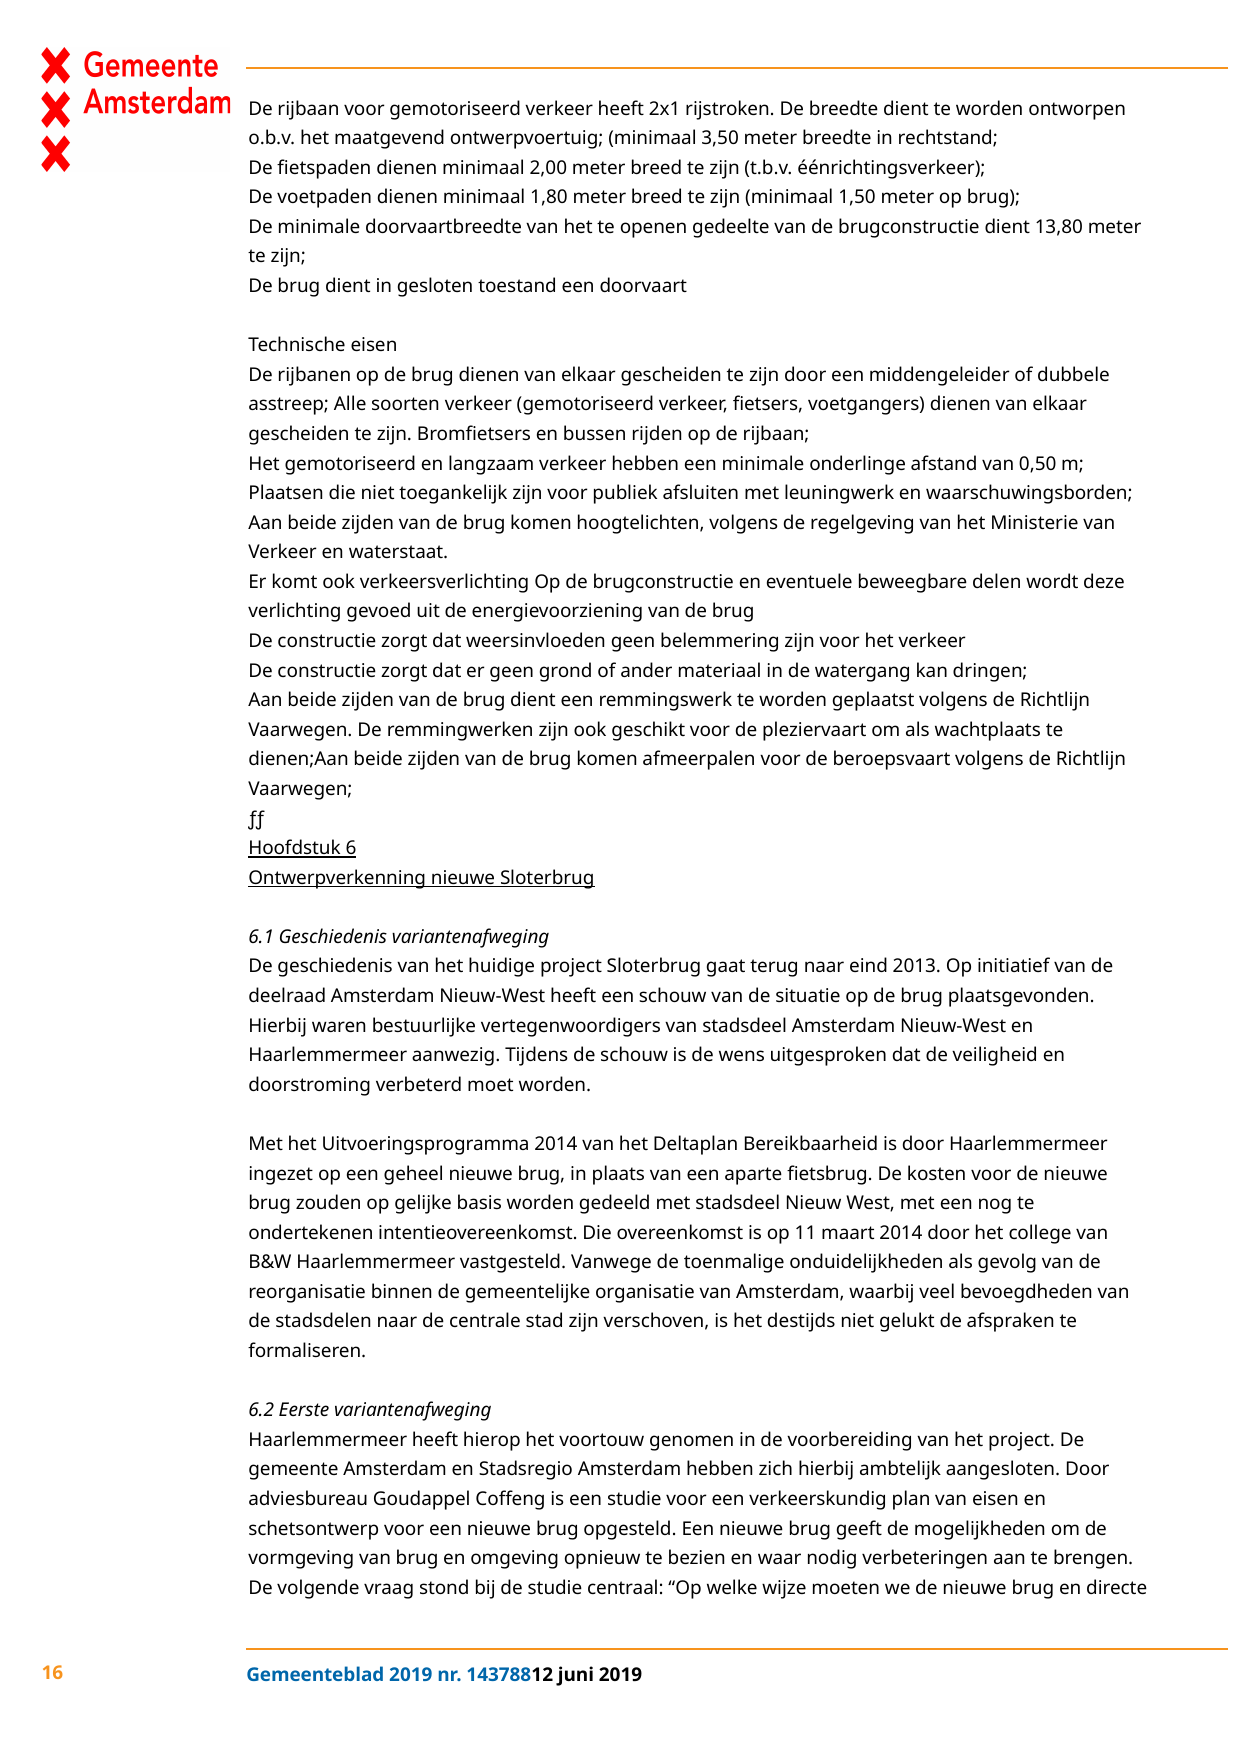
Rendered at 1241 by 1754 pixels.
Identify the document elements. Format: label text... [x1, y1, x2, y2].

text De rijbanen op de brug dienen van elkaar gescheiden te zijn door een middengeleider of dubbele asstreep; Alle soorten verkeer (gemotoriseerd verkeer, fietsers, voetgangers) dienen van elkaar gescheiden te zijn. Bromfietsers en bussen rijden op de rijbaan; [248, 361, 1152, 446]
text De constructie zorgt dat weersinvloeden geen belemmering zijn voor het verkeer [248, 627, 1152, 653]
text ƒƒ [248, 805, 1152, 831]
text Hoofdstuk 6 [248, 834, 1152, 860]
text Aan beide zijden van de brug komen hoogtelichten, volgens de regelgeving van het Ministerie van Verkeer en waterstaat. [248, 509, 1152, 564]
text De voetpaden dienen minimaal 1,80 meter breed te zijn (minimaal 1,50 meter op brug); [248, 183, 1152, 209]
text 6.2 Eerste variantenafweging [248, 1396, 1152, 1422]
text Er komt ook verkeersverlichting Op de brugconstructie en eventuele beweegbare delen wordt deze verlichting gevoed uit de energievoorziening van de brug [248, 568, 1152, 623]
text De geschiedenis van het huidige project Sloterbrug gaat terug naar eind 2013. Op initiatief van de deelraad Amsterdam Nieuw-West heeft een schouw van de situatie op de brug plaatsgevonden. Hierbij waren bestuurlijke vertegenwoordigers van stadsdeel Amsterdam Nieuw-West en Haarlemmermeer aanwezig. Tijdens de schouw is de wens uitgesproken dat de veiligheid en doorstroming verbeterd moet worden. [248, 953, 1152, 1097]
text De brug dient in gesloten toestand een doorvaart [248, 272, 1152, 298]
text 6.1 Geschiedenis variantenafweging [248, 923, 1152, 949]
text Aan beide zijden van de brug dient een remmingswerk te worden geplaatst volgens de Richtlijn Vaarwegen. De remmingwerken zijn ook geschikt voor de pleziervaart om als wachtplaats te dienen;Aan beide zijden van de brug komen afmeerpalen voor de beroepsvaart volgens de Richtlijn Vaarwegen; [248, 686, 1152, 801]
text De fietspaden dienen minimaal 2,00 meter breed te zijn (t.b.v. éénrichtingsverkeer); [248, 154, 1152, 180]
text Technische eisen [248, 331, 1152, 357]
text Plaatsen die niet toegankelijk zijn voor publiek afsluiten met leuningwerk en waarschuwingsborden; [248, 479, 1152, 505]
picture [41, 47, 231, 172]
text Het gemotoriseerd en langzaam verkeer hebben een minimale onderlinge afstand van 0,50 m; [248, 450, 1152, 476]
text Ontwerpverkenning nieuwe Sloterbrug [248, 864, 1152, 890]
text Haarlemmermeer heeft hierop het voortouw genomen in de voorbereiding van het project. De gemeente Amsterdam en Stadsregio Amsterdam hebben zich hierbij ambtelijk aangesloten. Door adviesbureau Goudappel Coffeng is een studie voor een verkeerskundig plan van eisen en schetsontwerp voor een nieuwe brug opgesteld. Een nieuwe brug geeft de mogelijkheden om de vormgeving van brug en omgeving opnieuw te bezien en waar nodig verbeteringen aan te brengen. De volgende vraag stond bij de studie centraal: “Op welke wijze moeten we de nieuwe brug en directe [248, 1426, 1152, 1600]
text De rijbaan voor gemotoriseerd verkeer heeft 2x1 rijstroken. De breedte dient te worden ontworpen o.b.v. het maatgevend ontwerpvoertuig; (minimaal 3,50 meter breedte in rechtstand; [248, 95, 1152, 150]
text De minimale doorvaartbreedte van het te openen gedeelte van de brugconstructie dient 13,80 meter te zijn; [248, 213, 1152, 268]
text De constructie zorgt dat er geen grond of ander materiaal in de watergang kan dringen; [248, 657, 1152, 683]
text Met het Uitvoeringsprogramma 2014 van het Deltaplan Bereikbaarheid is door Haarlemmermeer ingezet op een geheel nieuwe brug, in plaats van een aparte fietsbrug. De kosten voor de nieuwe brug zouden op gelijke basis worden gedeeld met stadsdeel Nieuw West, met een nog te ondertekenen intentieovereenkomst. Die overeenkomst is op 11 maart 2014 door het college van B&W Haarlemmermeer vastgesteld. Vanwege de toenmalige onduidelijkheden als gevolg van de reorganisatie binnen de gemeentelijke organisatie van Amsterdam, waarbij veel bevoegdheden van de stadsdelen naar de centrale stad zijn verschoven, is het destijds niet gelukt de afspraken te formaliseren. [248, 1130, 1152, 1363]
